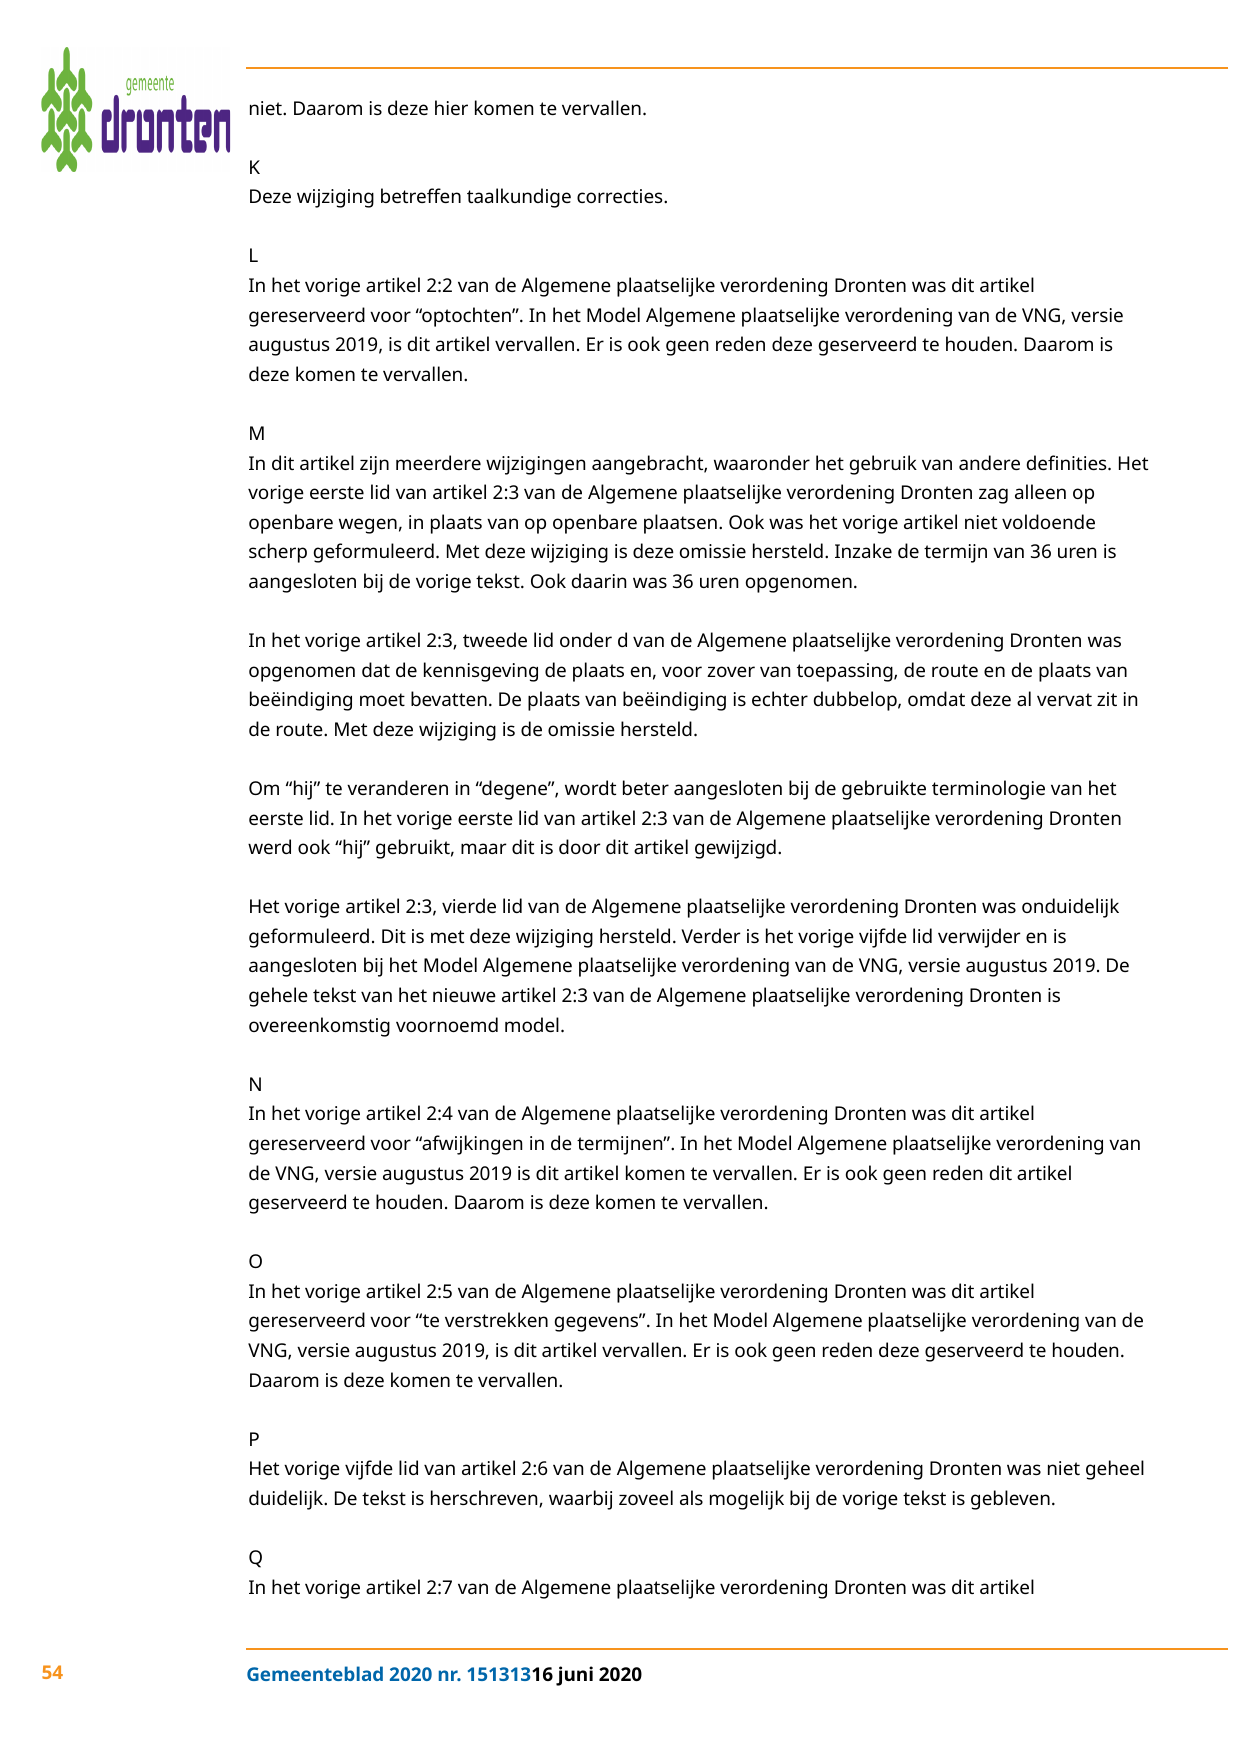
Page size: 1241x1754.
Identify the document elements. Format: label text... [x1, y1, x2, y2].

text In dit artikel zijn meerdere wijzigingen aangebracht, waaronder het gebruik van andere definities. Het vorige eerste lid van artikel 2:3 van de Algemene plaatselijke verordening Dronten zag alleen op openbare wegen, in plaats van op openbare plaatsen. Ook was het vorige artikel niet voldoende scherp geformuleerd. Met deze wijziging is deze omissie hersteld. Inzake de termijn van 36 uren is aangesloten bij de vorige tekst. Ook daarin was 36 uren opgenomen. [248, 450, 1152, 594]
text L [248, 243, 1152, 268]
picture [41, 47, 231, 172]
text O [248, 1248, 1152, 1274]
text K [248, 154, 1152, 180]
text N [248, 1071, 1152, 1097]
text Het vorige artikel 2:3, vierde lid van de Algemene plaatselijke verordening Dronten was onduidelijk geformuleerd. Dit is met deze wijziging hersteld. Verder is het vorige vijfde lid verwijder en is aangesloten bij het Model Algemene plaatselijke verordening van de VNG, versie augustus 2019. De gehele tekst van het nieuwe artikel 2:3 van de Algemene plaatselijke verordening Dronten is overeenkomstig voornoemd model. [248, 893, 1152, 1038]
text In het vorige artikel 2:2 van de Algemene plaatselijke verordening Dronten was dit artikel gereserveerd voor “optochten”. In het Model Algemene plaatselijke verordening van de VNG, versie augustus 2019, is dit artikel vervallen. Er is ook geen reden deze geserveerd te houden. Daarom is deze komen te vervallen. [248, 272, 1152, 387]
text Het vorige vijfde lid van artikel 2:6 van de Algemene plaatselijke verordening Dronten was niet geheel duidelijk. De tekst is herschreven, waarbij zoveel als mogelijk bij de vorige tekst is gebleven. [248, 1456, 1152, 1511]
text Q [248, 1544, 1152, 1570]
text In het vorige artikel 2:3, tweede lid onder d van de Algemene plaatselijke verordening Dronten was opgenomen dat de kennisgeving de plaats en, voor zover van toepassing, de route en de plaats van beëindiging moet bevatten. De plaats van beëindiging is echter dubbelop, omdat deze al vervat zit in de route. Met deze wijziging is de omissie hersteld. [248, 627, 1152, 742]
text In het vorige artikel 2:7 van de Algemene plaatselijke verordening Dronten was dit artikel [248, 1574, 1152, 1600]
text niet. Daarom is deze hier komen te vervallen. [248, 95, 1152, 121]
text P [248, 1426, 1152, 1452]
text M [248, 420, 1152, 446]
text In het vorige artikel 2:4 van de Algemene plaatselijke verordening Dronten was dit artikel gereserveerd voor “afwijkingen in de termijnen”. In het Model Algemene plaatselijke verordening van de VNG, versie augustus 2019 is dit artikel komen te vervallen. Er is ook geen reden dit artikel geserveerd te houden. Daarom is deze komen te vervallen. [248, 1101, 1152, 1215]
text In het vorige artikel 2:5 van de Algemene plaatselijke verordening Dronten was dit artikel gereserveerd voor “te verstrekken gegevens”. In het Model Algemene plaatselijke verordening van de VNG, versie augustus 2019, is dit artikel vervallen. Er is ook geen reden deze geserveerd te houden. Daarom is deze komen te vervallen. [248, 1278, 1152, 1393]
text Om “hij” te veranderen in “degene”, wordt beter aangesloten bij de gebruikte terminologie van het eerste lid. In het vorige eerste lid van artikel 2:3 van de Algemene plaatselijke verordening Dronten werd ook “hij” gebruikt, maar dit is door dit artikel gewijzigd. [248, 775, 1152, 860]
text Deze wijziging betreffen taalkundige correcties. [248, 183, 1152, 209]
